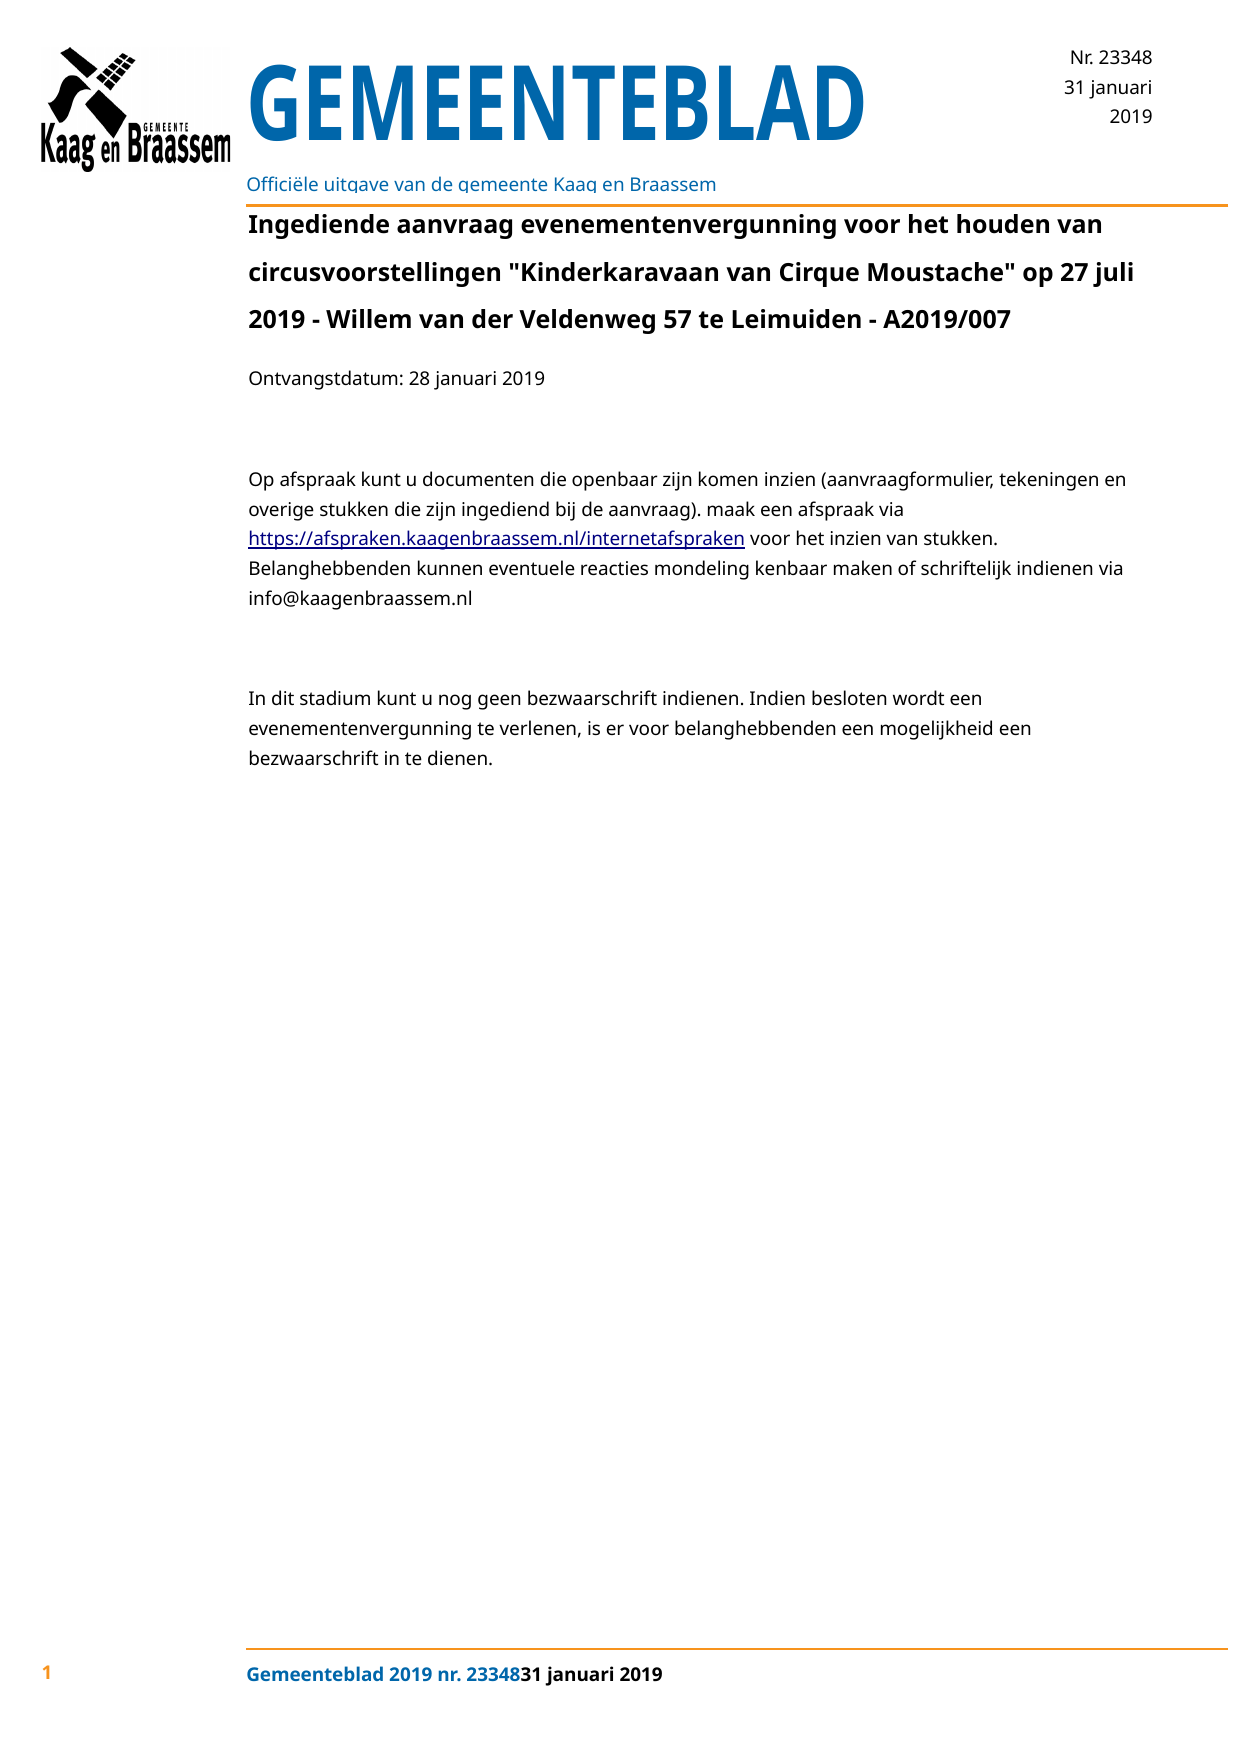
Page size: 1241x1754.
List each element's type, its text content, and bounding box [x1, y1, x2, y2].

text Ontvangstdatum: 28 januari 2019 [248, 366, 1152, 391]
text Ingediende aanvraag evenementenvergunning voor het houden van circusvoorstellingen "Kinderkaravaan van Cirque Moustache" op 27 juli 2019 - Willem van der Veldenweg 57 te Leimuiden - A2019/007 [248, 207, 1152, 336]
text In dit stadium kunt u nog geen bezwaarschrift indienen. Indien besloten wordt een evenementenvergunning te verlenen, is er voor belanghebbenden een mogelijkheid een bezwaarschrift in te dienen. [248, 686, 1152, 770]
text Op afspraak kunt u documenten die openbaar zijn komen inzien (aanvraagformulier, tekeningen en overige stukken die zijn ingediend bij de aanvraag). maak een afspraak via https://afspraken.kaagenbraassem.nl/internetafspraken voor het inzien van stukken. Belanghebbenden kunnen eventuele reacties mondeling kenbaar maken of schriftelijk indienen via info@kaagenbraassem.nl [248, 466, 1152, 610]
picture [41, 47, 231, 172]
